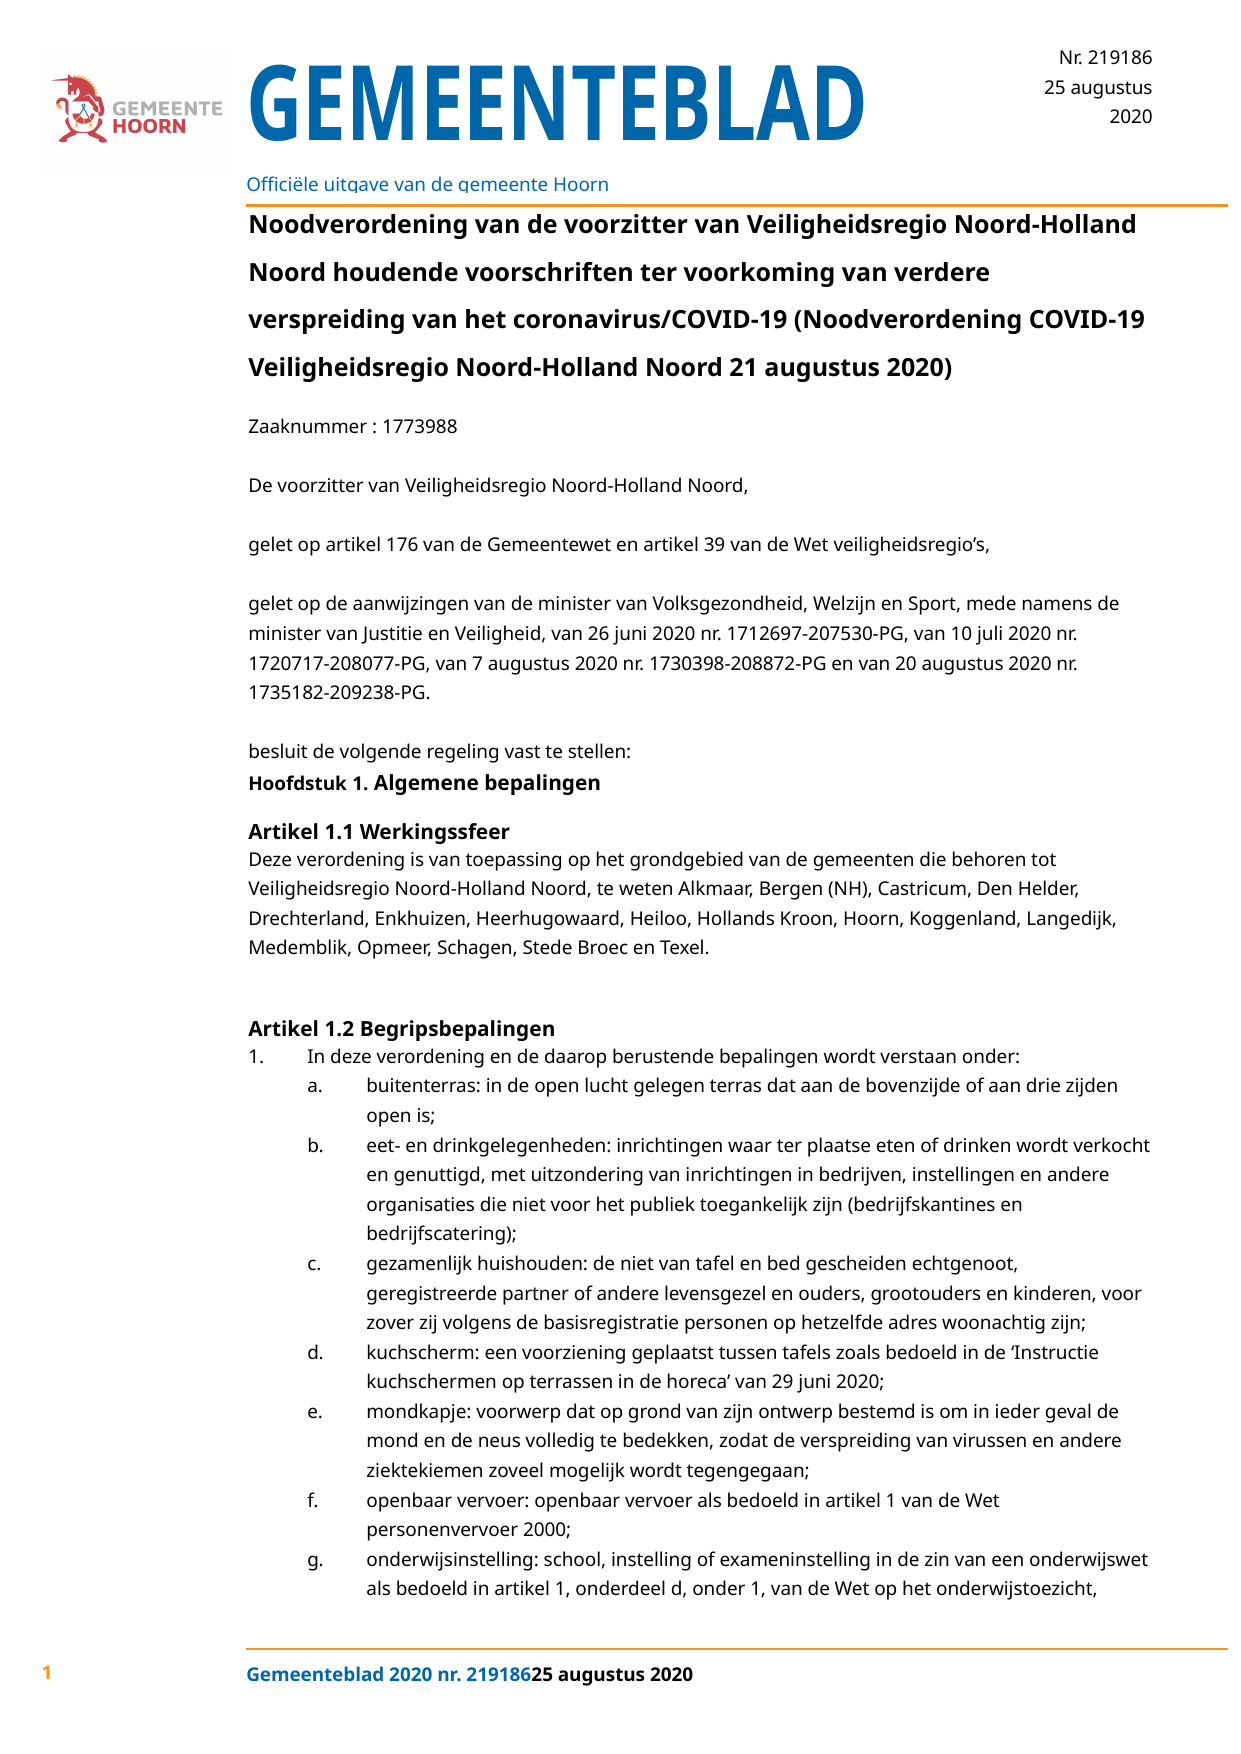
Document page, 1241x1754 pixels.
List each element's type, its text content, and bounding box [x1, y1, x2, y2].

text Deze verordening is van toepassing op het grondgebied van de gemeenten die behoren tot Veiligheidsregio Noord-Holland Noord, te weten Alkmaar, Bergen (NH), Castricum, Den Helder, Drechterland, Enkhuizen, Heerhugowaard, Heiloo, Hollands Kroon, Hoorn, Koggenland, Langedijk, Medemblik, Opmeer, Schagen, Stede Broec en Texel. [248, 846, 1152, 960]
text Artikel 1.2 Begripsbepalingen [248, 1014, 1152, 1043]
text Hoofdstuk 1. Algemene bepalingen [248, 768, 1152, 797]
list mondkapje: voorwerp dat op grond van zijn ontwerp bestemd is om in ieder geval de mond en de neus volledig te bedekken, zodat de verspreiding van virussen en andere ziektekiemen zoveel mogelijk wordt tegengegaan; [307, 1398, 1152, 1483]
list eet- en drinkgelegenheden: inrichtingen waar ter plaatse eten of drinken wordt verkocht en genuttigd, met uitzondering van inrichtingen in bedrijven, instellingen en andere organisaties die niet voor het publiek toegankelijk zijn (bedrijfskantines en bedrijfscatering); [307, 1132, 1152, 1246]
text De voorzitter van Veiligheidsregio Noord-Holland Noord, [248, 472, 1152, 498]
text gelet op artikel 176 van de Gemeentewet en artikel 39 van de Wet veiligheidsregio’s, [248, 531, 1152, 557]
text Noodverordening van de voorzitter van Veiligheidsregio Noord-Holland Noord houdende voorschriften ter voorkoming van verdere verspreiding van het coronavirus/COVID-19 (Noodverordening COVID-19 Veiligheidsregio Noord-Holland Noord 21 augustus 2020) [248, 207, 1152, 384]
list buitenterras: in de open lucht gelegen terras dat aan de bovenzijde of aan drie zijden open is; [307, 1073, 1152, 1128]
text Zaaknummer : 1773988 [248, 413, 1152, 439]
list openbaar vervoer: openbaar vervoer als bedoeld in artikel 1 van de Wet personenvervoer 2000; [307, 1487, 1152, 1542]
text Artikel 1.1 Werkingssfeer [248, 817, 1152, 846]
list In deze verordening en de daarop berustende bepalingen wordt verstaan onder: [248, 1043, 1152, 1069]
picture [41, 47, 231, 172]
text gelet op de aanwijzingen van de minister van Volksgezondheid, Welzijn en Sport, mede namens de minister van Justitie en Veiligheid, van 26 juni 2020 nr. 1712697-207530-PG, van 10 juli 2020 nr. 1720717-208077-PG, van 7 augustus 2020 nr. 1730398-208872-PG en van 20 augustus 2020 nr. 1735182-209238-PG. [248, 591, 1152, 705]
list gezamenlijk huishouden: de niet van tafel en bed gescheiden echtgenoot, geregistreerde partner of andere levensgezel en ouders, grootouders en kinderen, voor zover zij volgens de basisregistratie personen op hetzelfde adres woonachtig zijn; [307, 1250, 1152, 1335]
list onderwijsinstelling: school, instelling of exameninstelling in de zin van een onderwijswet als bedoeld in artikel 1, onderdeel d, onder 1, van de Wet op het onderwijstoezicht, [307, 1546, 1152, 1601]
list kuchscherm: een voorziening geplaatst tussen tafels zoals bedoeld in de ‘Instructie kuchschermen op terrassen in de horeca’ van 29 juni 2020; [307, 1339, 1152, 1394]
text besluit de volgende regeling vast te stellen: [248, 738, 1152, 764]
